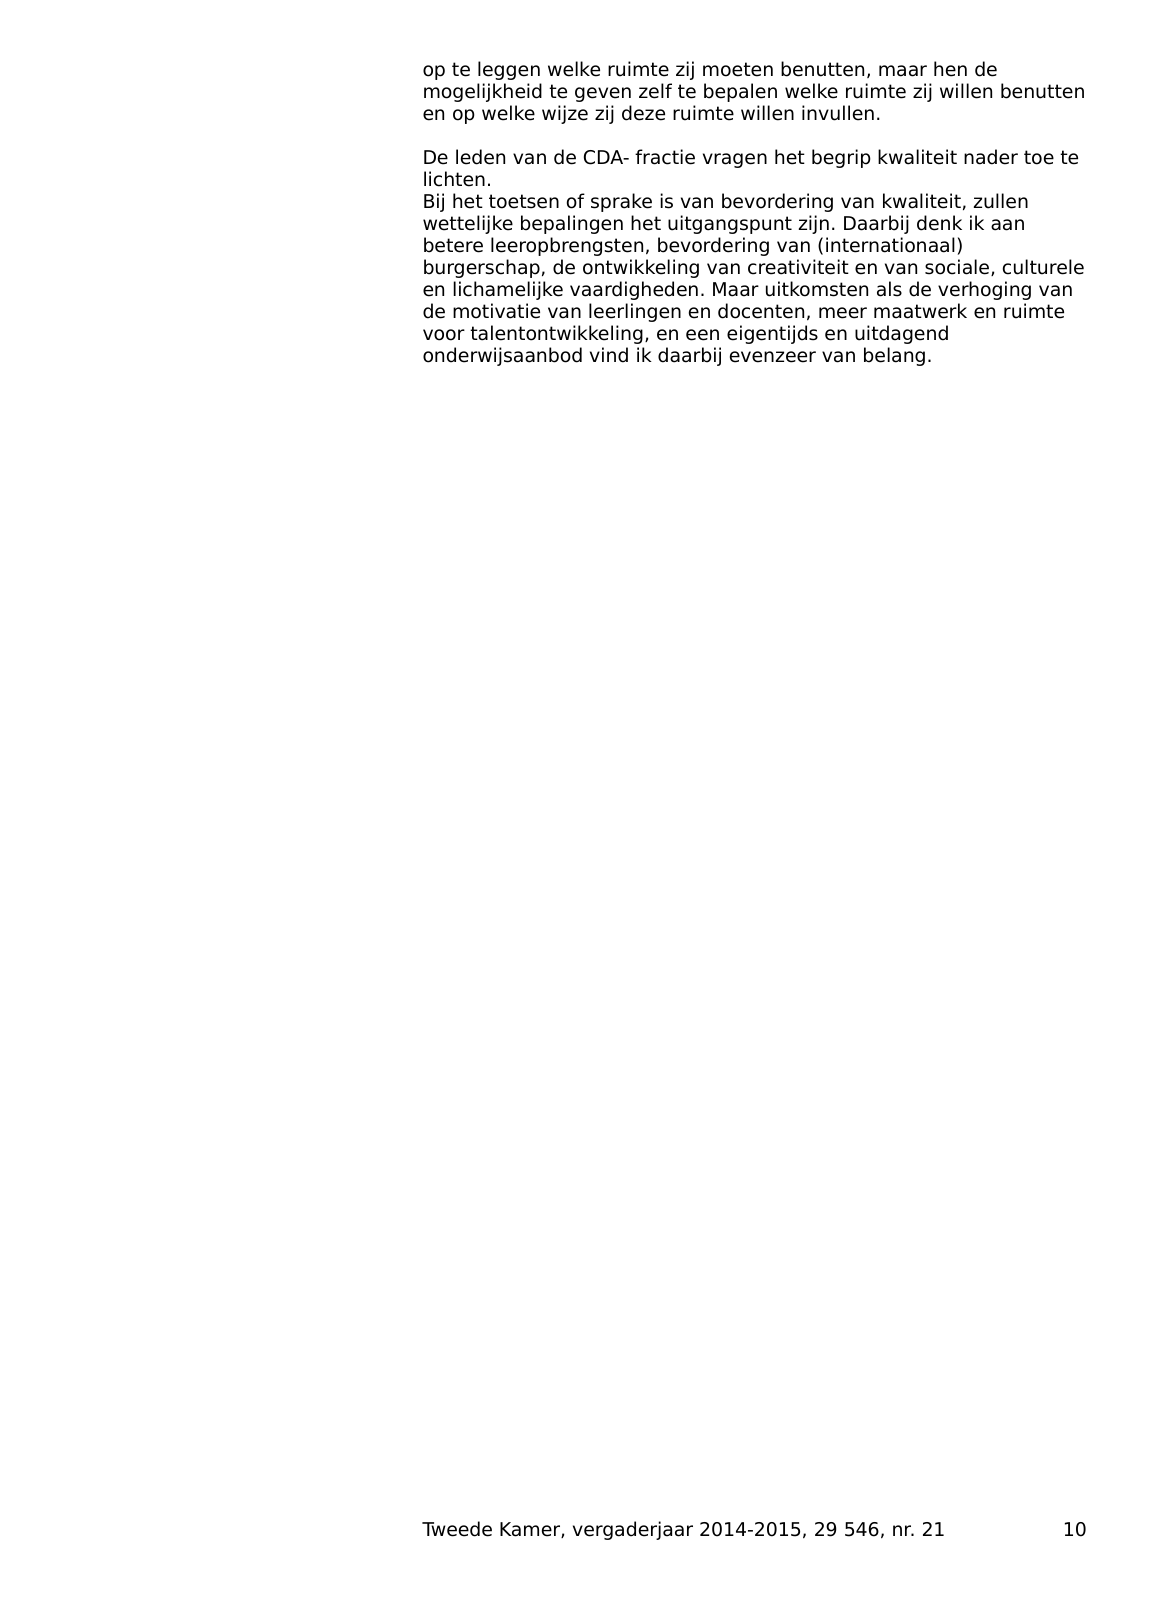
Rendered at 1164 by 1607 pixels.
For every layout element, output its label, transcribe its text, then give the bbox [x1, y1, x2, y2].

text Bij het toetsen of sprake is van bevordering van kwaliteit, zullen wettelijke bepalingen het uitgangspunt zijn. Daarbij denk ik aan betere leeropbrengsten, bevordering van (internationaal) burgerschap, de ontwikkeling van creativiteit en van sociale, culturele en lichamelijke vaardigheden. Maar uitkomsten als de verhoging van de motivatie van leerlingen en docenten, meer maatwerk en ruimte voor talentontwikkeling, en een eigentijds en uitdagend onderwijsaanbod vind ik daarbij evenzeer van belang. [422, 191, 1087, 367]
text op te leggen welke ruimte zij moeten benutten, maar hen de mogelijkheid te geven zelf te bepalen welke ruimte zij willen benutten en op welke wijze zij deze ruimte willen invullen. [422, 59, 1087, 125]
text De leden van de CDA- fractie vragen het begrip kwaliteit nader toe te lichten. [422, 147, 1087, 191]
